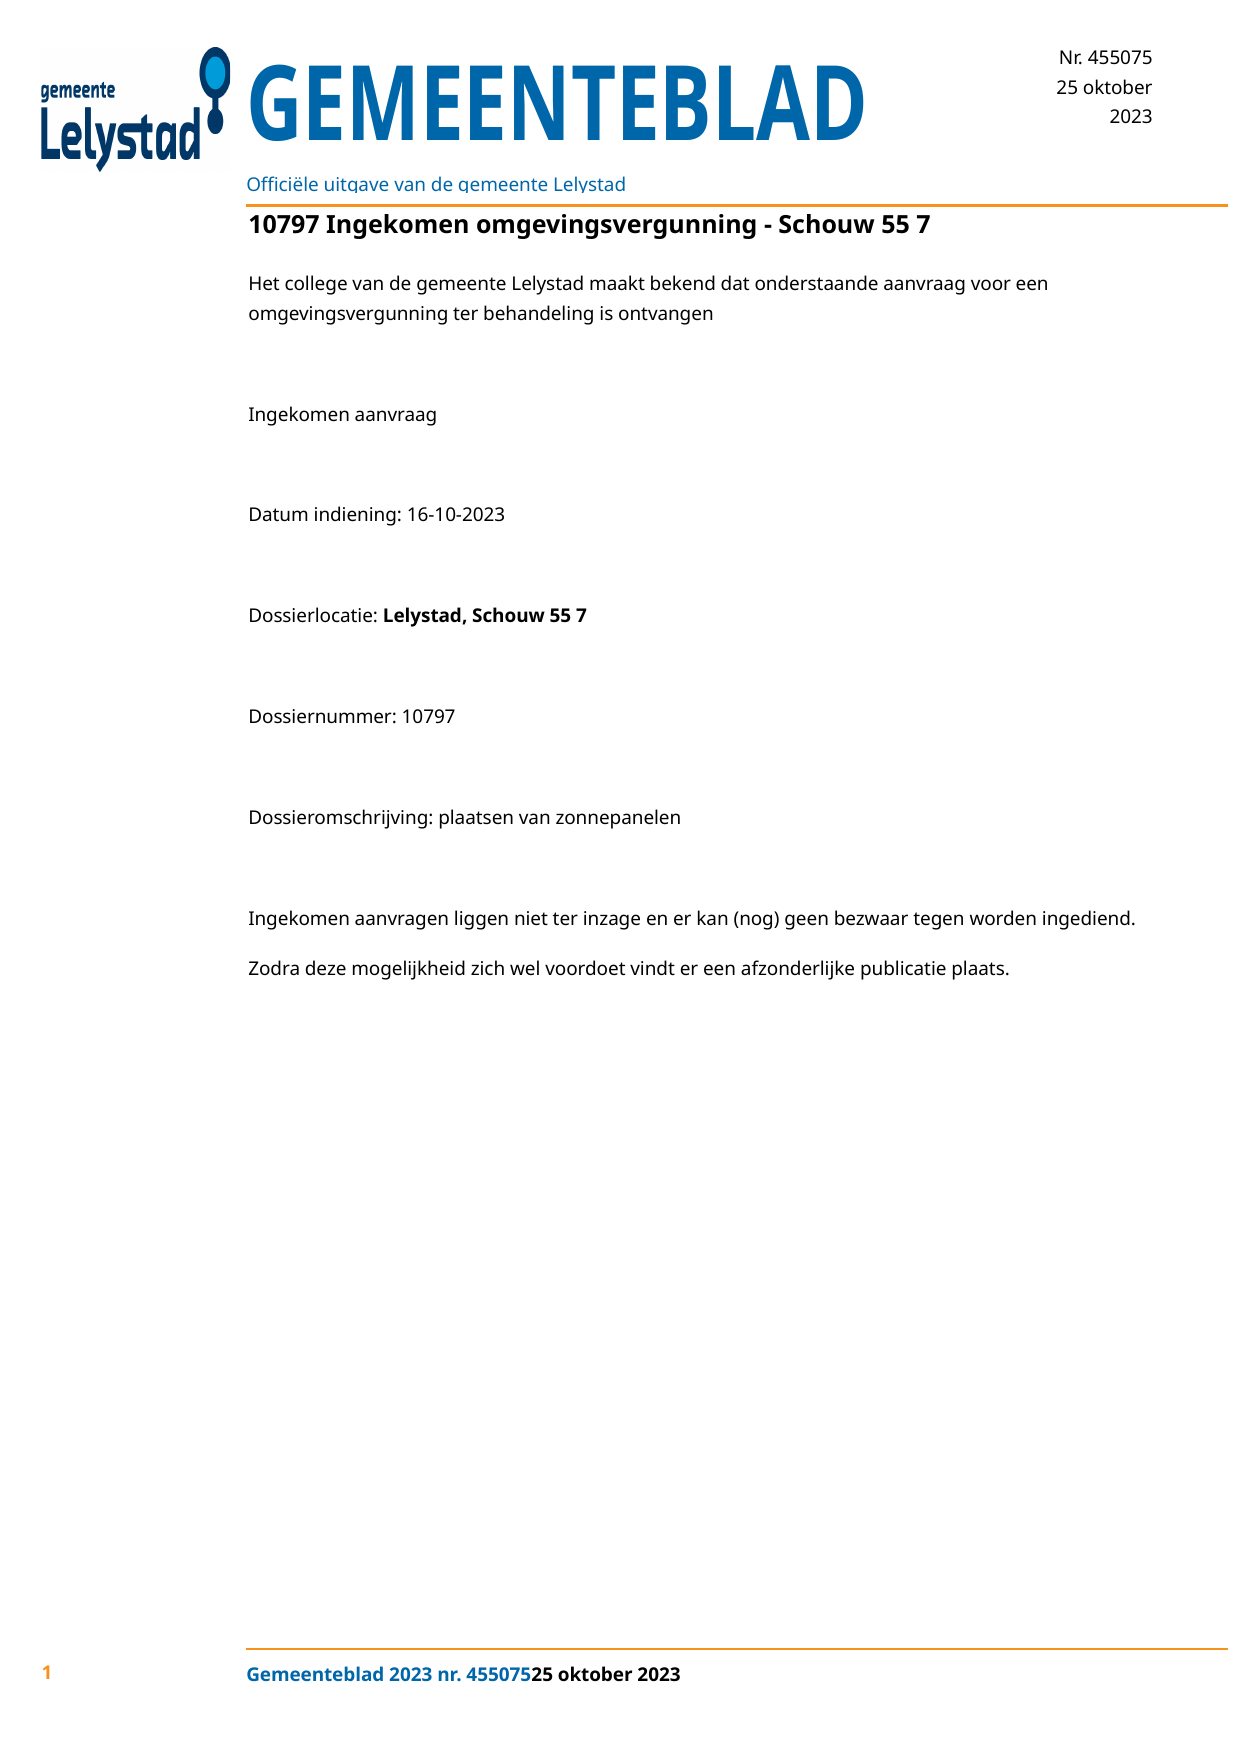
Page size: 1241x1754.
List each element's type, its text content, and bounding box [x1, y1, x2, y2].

text Ingekomen aanvraag [248, 401, 1152, 426]
text 10797 Ingekomen omgevingsvergunning - Schouw 55 7 [248, 207, 1152, 241]
text Ingekomen aanvragen liggen niet ter inzage en er kan (nog) geen bezwaar tegen worden ingediend. [248, 905, 1152, 931]
text Het college van de gemeente Lelystad maakt bekend dat onderstaande aanvraag voor een omgevingsvergunning ter behandeling is ontvangen [248, 270, 1152, 326]
text Dossieromschrijving: plaatsen van zonnepanelen [248, 804, 1152, 830]
text Dossierlocatie: Lelystad, Schouw 55 7 [248, 602, 1152, 628]
text Datum indiening: 16-10-2023 [248, 502, 1152, 527]
picture [41, 47, 231, 172]
text Dossiernummer: 10797 [248, 703, 1152, 729]
text Zodra deze mogelijkheid zich wel voordoet vindt er een afzonderlijke publicatie plaats. [248, 955, 1152, 981]
